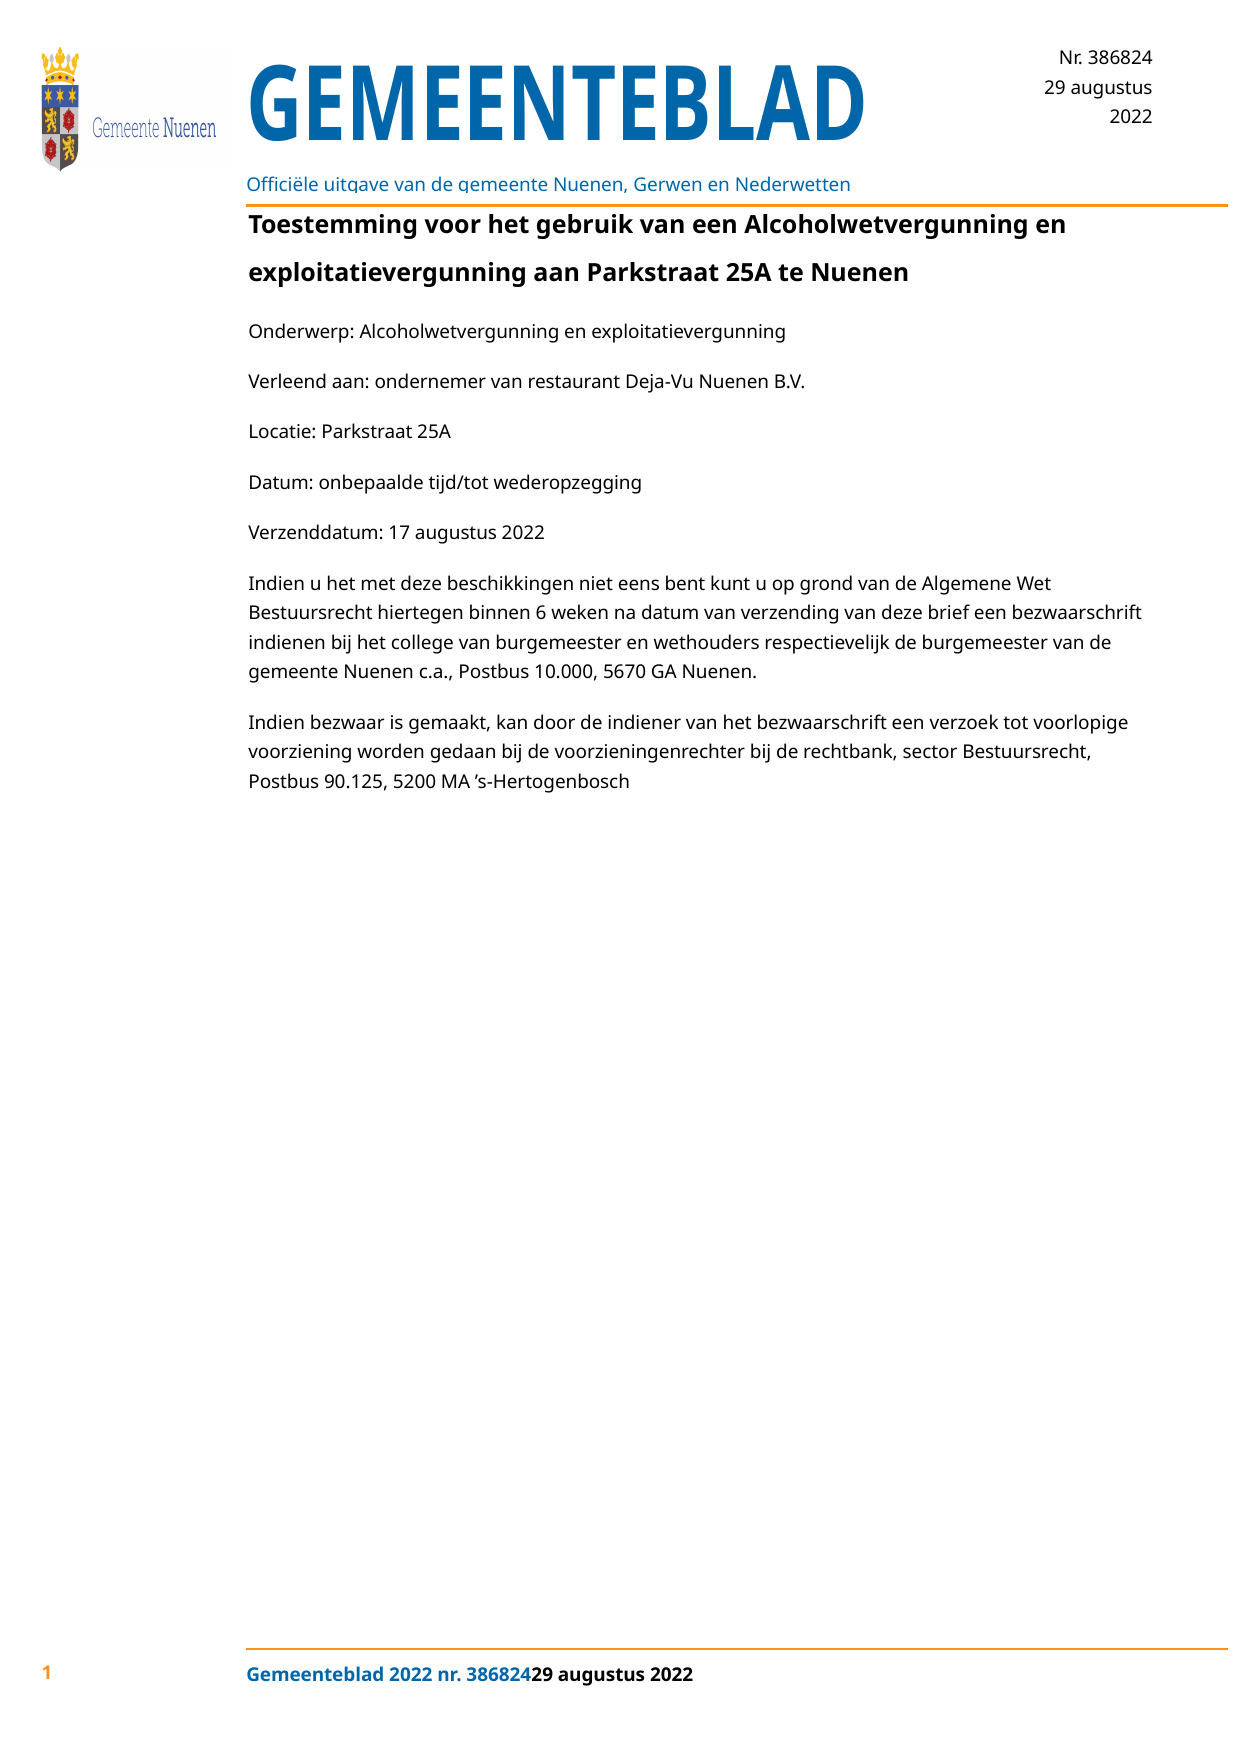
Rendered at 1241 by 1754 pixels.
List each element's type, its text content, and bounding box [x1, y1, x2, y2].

text Toestemming voor het gebruik van een Alcoholwetvergunning en exploitatievergunning aan Parkstraat 25A te Nuenen [248, 207, 1152, 288]
text Locatie: Parkstraat 25A [248, 419, 1152, 444]
picture [41, 47, 231, 172]
text Indien bezwaar is gemaakt, kan door de indiener van het bezwaarschrift een verzoek tot voorlopige voorziening worden gedaan bij de voorzieningenrechter bij de rechtbank, sector Bestuursrecht, Postbus 90.125, 5200 MA ’s-Hertogenbosch [248, 709, 1152, 794]
text Verzenddatum: 17 augustus 2022 [248, 519, 1152, 545]
text Indien u het met deze beschikkingen niet eens bent kunt u op grond van de Algemene Wet Bestuursrecht hiertegen binnen 6 weken na datum van verzending van deze brief een bezwaarschrift indienen bij het college van burgemeester en wethouders respectievelijk de burgemeester van de gemeente Nuenen c.a., Postbus 10.000, 5670 GA Nuenen. [248, 570, 1152, 684]
text Datum: onbepaalde tijd/tot wederopzegging [248, 469, 1152, 495]
text Onderwerp: Alcoholwetvergunning en exploitatievergunning [248, 318, 1152, 344]
text Verleend aan: ondernemer van restaurant Deja-Vu Nuenen B.V. [248, 368, 1152, 394]
